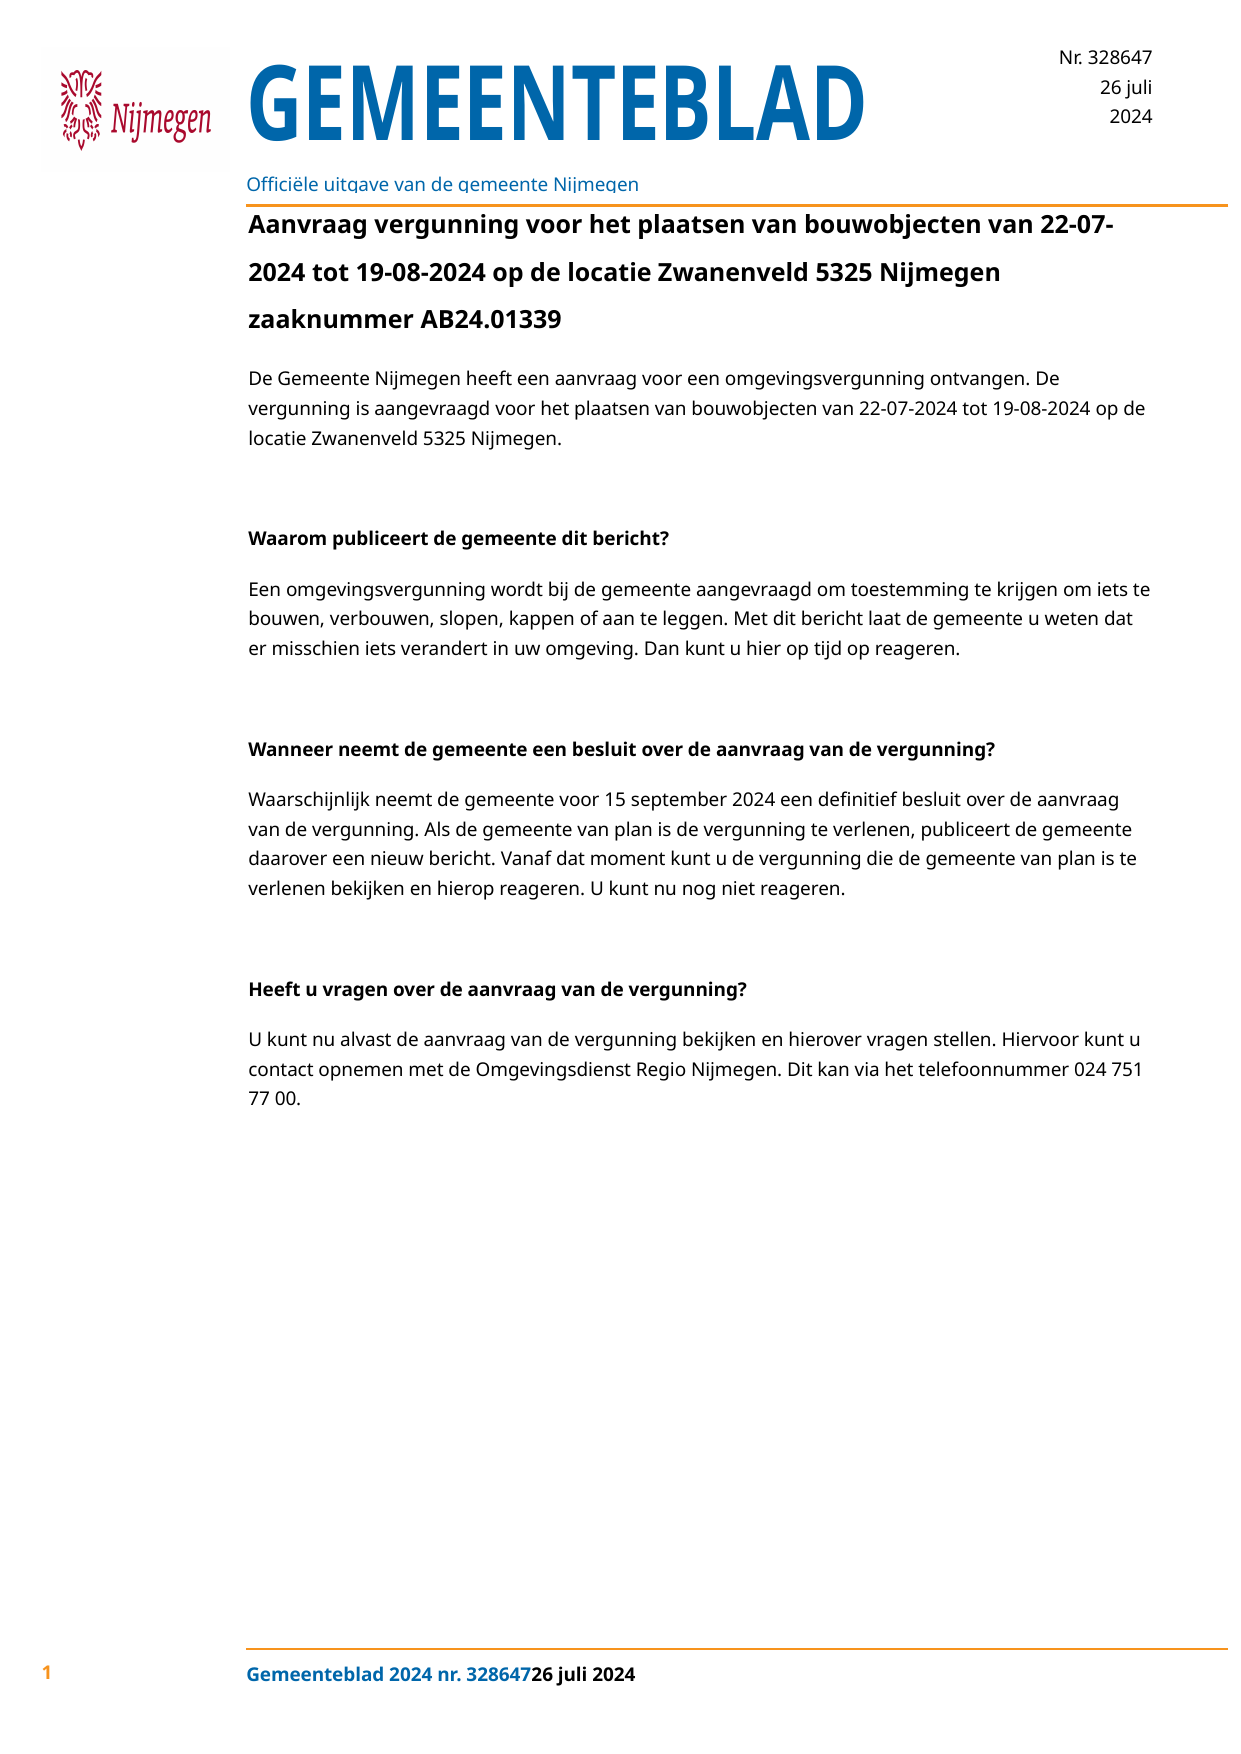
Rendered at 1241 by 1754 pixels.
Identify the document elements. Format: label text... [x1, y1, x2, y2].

picture [41, 47, 231, 172]
text Heeft u vragen over de aanvraag van de vergunning? [248, 976, 1152, 1002]
text Waarom publiceert de gemeente dit bericht? [248, 526, 1152, 551]
text De Gemeente Nijmegen heeft een aanvraag voor een omgevingsvergunning ontvangen. De vergunning is aangevraagd voor het plaatsen van bouwobjecten van 22-07-2024 tot 19-08-2024 op de locatie Zwanenveld 5325 Nijmegen. [248, 366, 1152, 450]
text Waarschijnlijk neemt de gemeente voor 15 september 2024 een definitief besluit over de aanvraag van de vergunning. Als de gemeente van plan is de vergunning te verlenen, publiceert de gemeente daarover een nieuw bericht. Vanaf dat moment kunt u de vergunning die de gemeente van plan is te verlenen bekijken en hierop reageren. U kunt nu nog niet reageren. [248, 786, 1152, 901]
text U kunt nu alvast de aanvraag van de vergunning bekijken en hierover vragen stellen. Hiervoor kunt u contact opnemen met de Omgevingsdienst Regio Nijmegen. Dit kan via het telefoonnummer 024 751 77 00. [248, 1026, 1152, 1111]
text Wanneer neemt de gemeente een besluit over de aanvraag van de vergunning? [248, 736, 1152, 762]
text Een omgevingsvergunning wordt bij de gemeente aangevraagd om toestemming te krijgen om iets te bouwen, verbouwen, slopen, kappen of aan te leggen. Met dit bericht laat de gemeente u weten dat er misschien iets verandert in uw omgeving. Dan kunt u hier op tijd op reageren. [248, 576, 1152, 661]
text Aanvraag vergunning voor het plaatsen van bouwobjecten van 22-07-2024 tot 19-08-2024 op de locatie Zwanenveld 5325 Nijmegen zaaknummer AB24.01339 [248, 207, 1152, 336]
